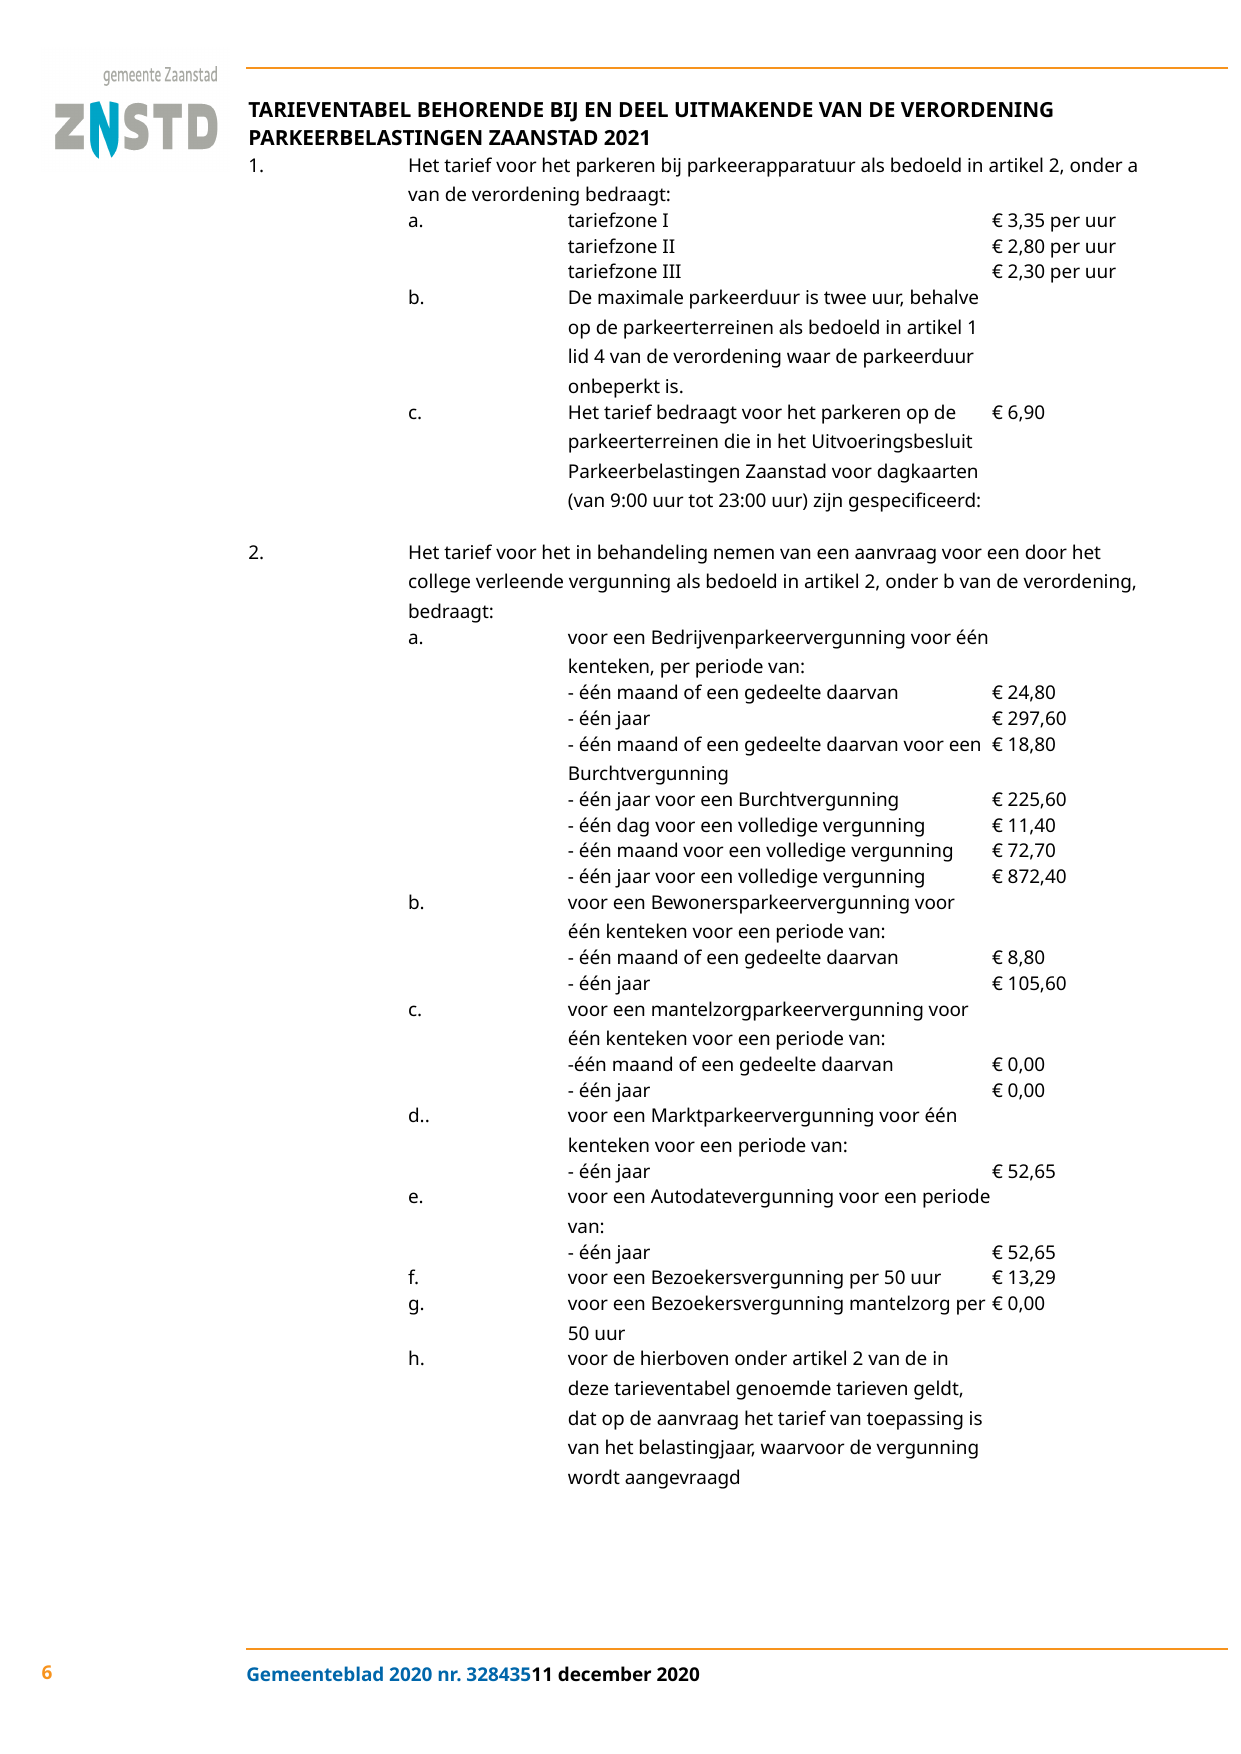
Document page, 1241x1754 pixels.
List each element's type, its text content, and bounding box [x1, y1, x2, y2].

table_cell Het tarief bedraagt voor het parkeren op de parkeerterreinen die in het Uitvoeringsbesluit Parkeerbelastingen Zaanstad voor dagkaarten (van 9:00 uur tot 23:00 uur) zijn gespecificeerd: [568, 399, 992, 513]
table_cell a. [408, 624, 568, 679]
table_cell [248, 786, 408, 812]
table_cell [248, 207, 408, 233]
table_cell [408, 1158, 568, 1183]
table_cell voor een Autodatevergunning voor een periode van: [568, 1184, 992, 1239]
table_cell -één maand of een gedeelte daarvan [568, 1051, 992, 1077]
table_cell [248, 233, 408, 259]
table_cell [248, 996, 408, 1051]
table_cell € 11,40 [992, 812, 1152, 837]
table_cell € 24,80 [992, 679, 1152, 705]
table_cell [248, 1158, 408, 1183]
table_cell - één maand of een gedeelte daarvan [568, 679, 992, 705]
table_cell [248, 944, 408, 970]
table_cell - één jaar [568, 1239, 992, 1264]
table_cell [992, 1184, 1152, 1239]
table_cell [992, 513, 1152, 539]
table_cell € 2,30 per uur [992, 259, 1152, 284]
table_cell e. [408, 1184, 568, 1239]
table_cell [992, 889, 1152, 944]
table_cell Het tarief voor het in behandeling nemen van een aanvraag voor een door het college verleende vergunning als bedoeld in artikel 2, onder b van de verordening, bedraagt: [408, 539, 1152, 624]
table_cell [408, 1051, 568, 1077]
table_cell € 18,80 [992, 731, 1152, 786]
table_cell € 297,60 [992, 705, 1152, 731]
table_cell [248, 1184, 408, 1239]
table_cell [248, 1077, 408, 1102]
table_cell [248, 705, 408, 731]
text TARIEVENTABEL BEHORENDE BIJ EN DEEL UITMAKENDE VAN DE VERORDENING PARKEERBELASTINGEN ZAANSTAD 2021 [248, 95, 1152, 152]
table_cell [248, 1239, 408, 1264]
table_cell d.. [408, 1103, 568, 1158]
table_cell [248, 1103, 408, 1158]
table_cell € 13,29 [992, 1265, 1152, 1290]
table_cell - één jaar voor een volledige vergunning [568, 863, 992, 889]
table_cell [248, 889, 408, 944]
table_cell - één maand of een gedeelte daarvan [568, 944, 992, 970]
table_cell voor een mantelzorgparkeervergunning voor één kenteken voor een periode van: [568, 996, 992, 1051]
table_cell c. [408, 399, 568, 513]
table_cell € 72,70 [992, 838, 1152, 863]
table_cell [248, 812, 408, 837]
table_cell [992, 1346, 1152, 1490]
table_cell tariefzone III [568, 259, 992, 284]
table_cell [408, 731, 568, 786]
table_cell De maximale parkeerduur is twee uur, behalve op de parkeerterreinen als bedoeld in artikel 1 lid 4 van de verordening waar de parkeerduur onbeperkt is. [568, 284, 992, 399]
table_cell € 6,90 [992, 399, 1152, 513]
table_cell [248, 838, 408, 863]
table_cell [408, 944, 568, 970]
table_cell [408, 233, 568, 259]
table_cell [248, 970, 408, 996]
table_cell € 2,80 per uur [992, 233, 1152, 259]
table_cell voor een Bewonersparkeervergunning voor één kenteken voor een periode van: [568, 889, 992, 944]
table_cell € 225,60 [992, 786, 1152, 812]
table_cell € 105,60 [992, 970, 1152, 996]
table_cell € 52,65 [992, 1239, 1152, 1264]
table_cell 2. [248, 539, 408, 624]
table_header 1. [248, 152, 408, 207]
table_cell [408, 513, 568, 539]
table_cell [408, 970, 568, 996]
table_cell tariefzone II [568, 233, 992, 259]
table_cell € 872,40 [992, 863, 1152, 889]
table_cell c. [408, 996, 568, 1051]
table_cell voor een Bezoekersvergunning per 50 uur [568, 1265, 992, 1290]
table_cell a. [408, 207, 568, 233]
table_cell [568, 513, 992, 539]
table_cell - één jaar [568, 1158, 992, 1183]
table_cell [408, 705, 568, 731]
table_cell [408, 863, 568, 889]
table_cell b. [408, 284, 568, 399]
table_cell [248, 284, 408, 399]
table_cell [992, 996, 1152, 1051]
table_cell [408, 259, 568, 284]
table_cell voor de hierboven onder artikel 2 van de in deze tarieventabel genoemde tarieven geldt, dat op de aanvraag het tarief van toepassing is van het belastingjaar, waarvoor de vergunning wordt aangevraagd [568, 1346, 992, 1490]
table_cell [992, 284, 1152, 399]
table_cell - één jaar [568, 1077, 992, 1102]
table_cell € 52,65 [992, 1158, 1152, 1183]
table_cell [408, 786, 568, 812]
table_cell - één jaar [568, 970, 992, 996]
table_cell - één dag voor een volledige vergunning [568, 812, 992, 837]
table_cell - één jaar voor een Burchtvergunning [568, 786, 992, 812]
table_cell h. [408, 1346, 568, 1490]
table_cell [992, 624, 1152, 679]
table_cell [248, 513, 408, 539]
table_cell [248, 399, 408, 513]
table_cell [408, 1077, 568, 1102]
table_cell [248, 731, 408, 786]
table_cell [248, 624, 408, 679]
table_cell [248, 679, 408, 705]
table_cell € 0,00 [992, 1290, 1152, 1346]
table_cell [248, 1290, 408, 1346]
table_cell [248, 1265, 408, 1290]
table_cell € 3,35 per uur [992, 207, 1152, 233]
table_cell - één maand of een gedeelte daarvan voor een Burchtvergunning [568, 731, 992, 786]
table_cell voor een Bedrijvenparkeervergunning voor één kenteken, per periode van: [568, 624, 992, 679]
table_cell [248, 1346, 408, 1490]
table_cell € 0,00 [992, 1077, 1152, 1102]
table_cell voor een Marktparkeervergunning voor één kenteken voor een periode van: [568, 1103, 992, 1158]
table_cell g. [408, 1290, 568, 1346]
table_cell [248, 1051, 408, 1077]
table_cell € 0,00 [992, 1051, 1152, 1077]
table_cell [408, 812, 568, 837]
table_cell [992, 1103, 1152, 1158]
table_cell [248, 863, 408, 889]
table_header Het tarief voor het parkeren bij parkeerapparatuur als bedoeld in artikel 2, onder a van de verordening bedraagt: [408, 152, 1152, 207]
table_cell f. [408, 1265, 568, 1290]
table_cell - één maand voor een volledige vergunning [568, 838, 992, 863]
table_cell [408, 679, 568, 705]
table_cell b. [408, 889, 568, 944]
table_cell tariefzone I [568, 207, 992, 233]
table_cell [248, 259, 408, 284]
picture [41, 47, 231, 172]
table_cell [408, 1239, 568, 1264]
table_cell - één jaar [568, 705, 992, 731]
table_cell [408, 838, 568, 863]
table_cell voor een Bezoekersvergunning mantelzorg per 50 uur [568, 1290, 992, 1346]
table_cell € 8,80 [992, 944, 1152, 970]
